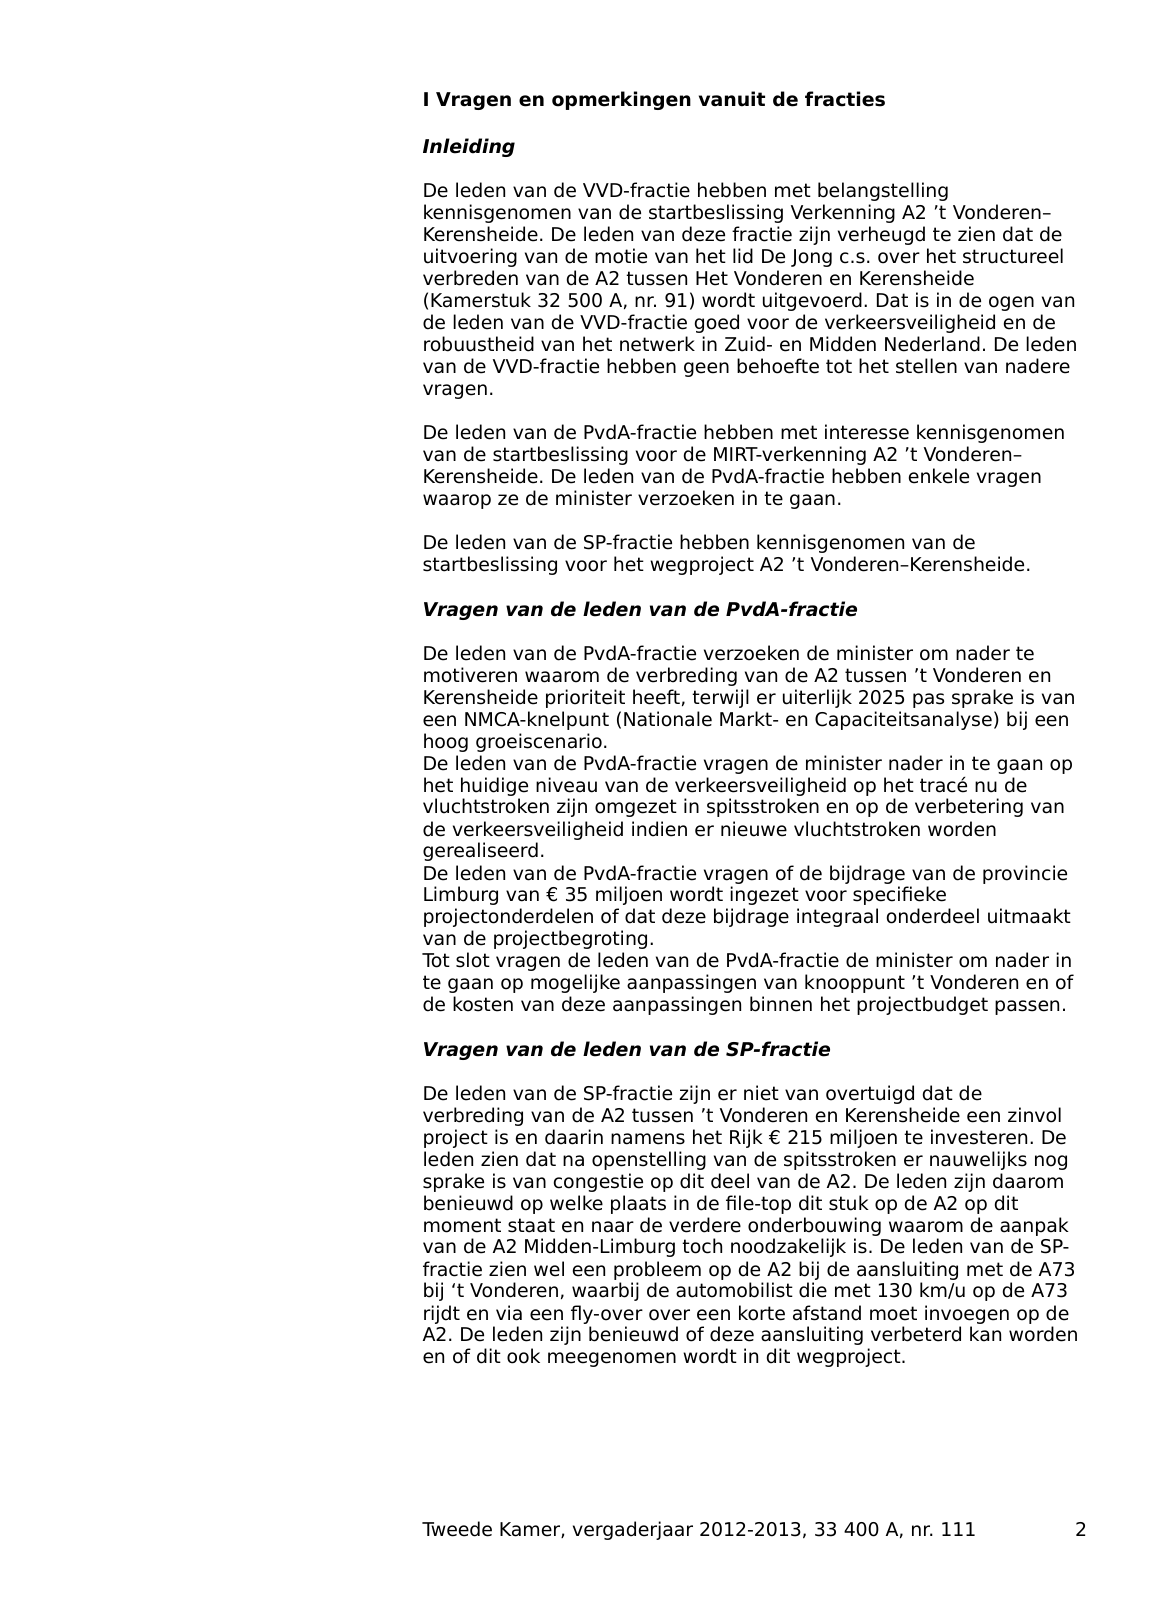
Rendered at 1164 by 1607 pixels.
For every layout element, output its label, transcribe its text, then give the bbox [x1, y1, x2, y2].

text Tot slot vragen de leden van de PvdA-fractie de minister om nader in te gaan op mogelijke aanpassingen van knooppunt ’t Vonderen en of de kosten van deze aanpassingen binnen het projectbudget passen. [422, 950, 1087, 1016]
subtitle Inleiding [422, 136, 1087, 158]
text De leden van de VVD-fractie hebben met belangstelling kennisgenomen van de startbeslissing Verkenning A2 ’t Vonderen–Kerensheide. De leden van deze fractie zijn verheugd te zien dat de uitvoering van de motie van het lid De Jong c.s. over het structureel verbreden van de A2 tussen Het Vonderen en Kerensheide (Kamerstuk 32 500 A, nr. 91) wordt uitgevoerd. Dat is in de ogen van de leden van de VVD-fractie goed voor de verkeersveiligheid en de robuustheid van het netwerk in Zuid- en Midden Nederland. De leden van de VVD-fractie hebben geen behoefte tot het stellen van nadere vragen. [422, 180, 1087, 400]
subtitle Vragen van de leden van de SP-fractie [422, 1038, 1087, 1060]
text De leden van de PvdA-fractie verzoeken de minister om nader te motiveren waarom de verbreding van de A2 tussen ’t Vonderen en Kerensheide prioriteit heeft, terwijl er uiterlijk 2025 pas sprake is van een NMCA-knelpunt (Nationale Markt- en Capaciteitsanalyse) bij een hoog groeiscenario. [422, 643, 1087, 752]
subtitle I Vragen en opmerkingen vanuit de fracties [422, 89, 1087, 111]
text De leden van de SP-fractie zijn er niet van overtuigd dat de verbreding van de A2 tussen ’t Vonderen en Kerensheide een zinvol project is en daarin namens het Rijk € 215 miljoen te investeren. De leden zien dat na openstelling van de spitsstroken er nauwelijks nog sprake is van congestie op dit deel van de A2. De leden zijn daarom benieuwd op welke plaats in de file-top dit stuk op de A2 op dit moment staat en naar de verdere onderbouwing waarom de aanpak van de A2 Midden-Limburg toch noodzakelijk is. De leden van de SP-fractie zien wel een probleem op de A2 bij de aansluiting met de A73 bij ‘t Vonderen, waarbij de automobilist die met 130 km/u op de A73 rijdt en via een fly-over over een korte afstand moet invoegen op de A2. De leden zijn benieuwd of deze aansluiting verbeterd kan worden en of dit ook meegenomen wordt in dit wegproject. [422, 1083, 1087, 1368]
text De leden van de PvdA-fractie hebben met interesse kennisgenomen van de startbeslissing voor de MIRT-verkenning A2 ’t Vonderen–Kerensheide. De leden van de PvdA-fractie hebben enkele vragen waarop ze de minister verzoeken in te gaan. [422, 422, 1087, 510]
subtitle Vragen van de leden van de PvdA-fractie [422, 598, 1087, 620]
text De leden van de PvdA-fractie vragen of de bijdrage van de provincie Limburg van € 35 miljoen wordt ingezet voor specifieke projectonderdelen of dat deze bijdrage integraal onderdeel uitmaakt van de projectbegroting. [422, 862, 1087, 950]
text De leden van de SP-fractie hebben kennisgenomen van de startbeslissing voor het wegproject A2 ’t Vonderen–Kerensheide. [422, 532, 1087, 576]
text De leden van de PvdA-fractie vragen de minister nader in te gaan op het huidige niveau van de verkeersveiligheid op het tracé nu de vluchtstroken zijn omgezet in spitsstroken en op de verbetering van de verkeersveiligheid indien er nieuwe vluchtstroken worden gerealiseerd. [422, 752, 1087, 862]
